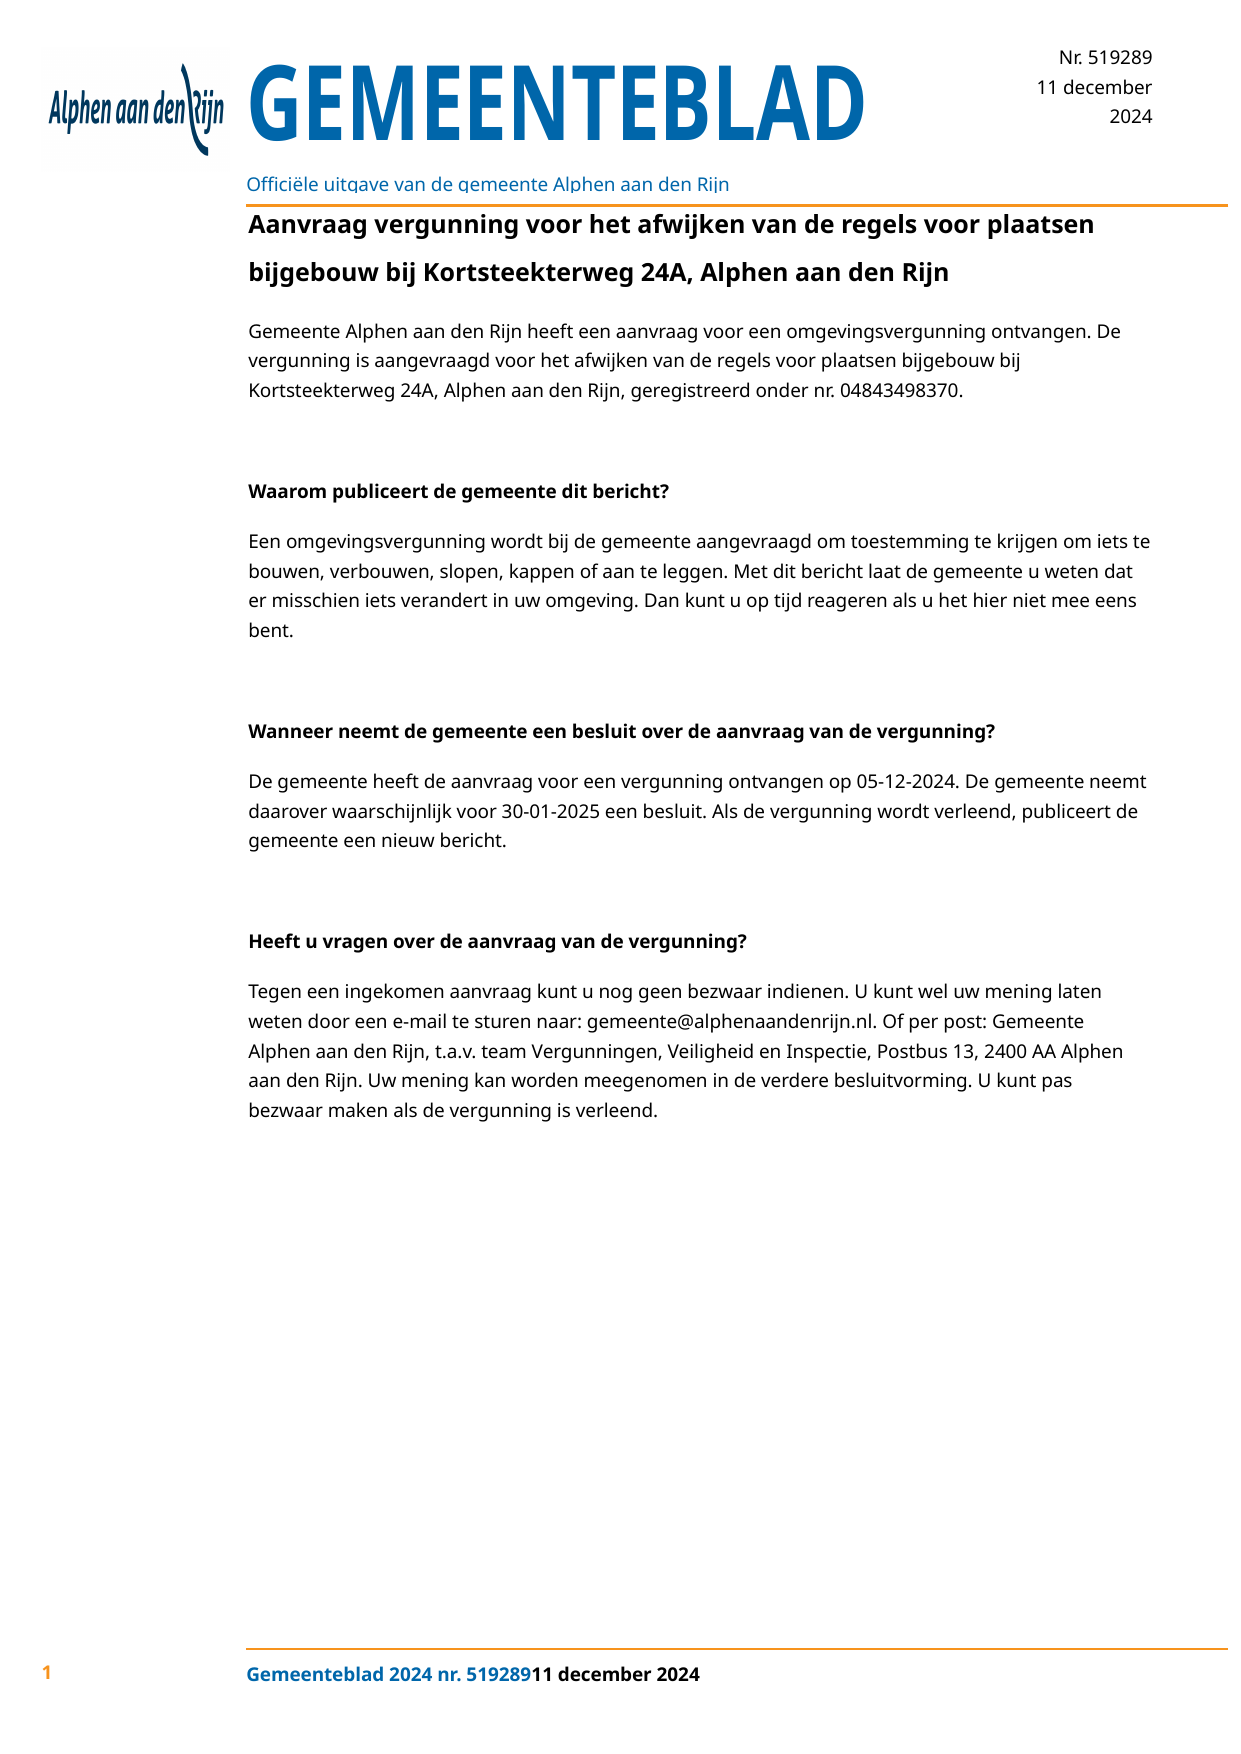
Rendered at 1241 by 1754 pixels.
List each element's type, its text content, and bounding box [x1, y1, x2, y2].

text Een omgevingsvergunning wordt bij de gemeente aangevraagd om toestemming te krijgen om iets te bouwen, verbouwen, slopen, kappen of aan te leggen. Met dit bericht laat de gemeente u weten dat er misschien iets verandert in uw omgeving. Dan kunt u op tijd reageren als u het hier niet mee eens bent. [248, 528, 1152, 643]
picture [41, 47, 231, 172]
text Heeft u vragen over de aanvraag van de vergunning? [248, 928, 1152, 954]
text Tegen een ingekomen aanvraag kunt u nog geen bezwaar indienen. U kunt wel uw mening laten weten door een e-mail te sturen naar: gemeente@alphenaandenrijn.nl. Of per post: Gemeente Alphen aan den Rijn, t.a.v. team Vergunningen, Veiligheid en Inspectie, Postbus 13, 2400 AA Alphen aan den Rijn. Uw mening kan worden meegenomen in de verdere besluitvorming. U kunt pas bezwaar maken als de vergunning is verleend. [248, 979, 1152, 1123]
text Aanvraag vergunning voor het afwijken van de regels voor plaatsen bijgebouw bij Kortsteekterweg 24A, Alphen aan den Rijn [248, 207, 1152, 288]
text De gemeente heeft de aanvraag voor een vergunning ontvangen op 05-12-2024. De gemeente neemt daarover waarschijnlijk voor 30-01-2025 een besluit. Als de vergunning wordt verleend, publiceert de gemeente een nieuw bericht. [248, 768, 1152, 853]
text Waarom publiceert de gemeente dit bericht? [248, 478, 1152, 504]
text Wanneer neemt de gemeente een besluit over de aanvraag van de vergunning? [248, 718, 1152, 744]
text Gemeente Alphen aan den Rijn heeft een aanvraag voor een omgevingsvergunning ontvangen. De vergunning is aangevraagd voor het afwijken van de regels voor plaatsen bijgebouw bij Kortsteekterweg 24A, Alphen aan den Rijn, geregistreerd onder nr. 04843498370. [248, 318, 1152, 403]
